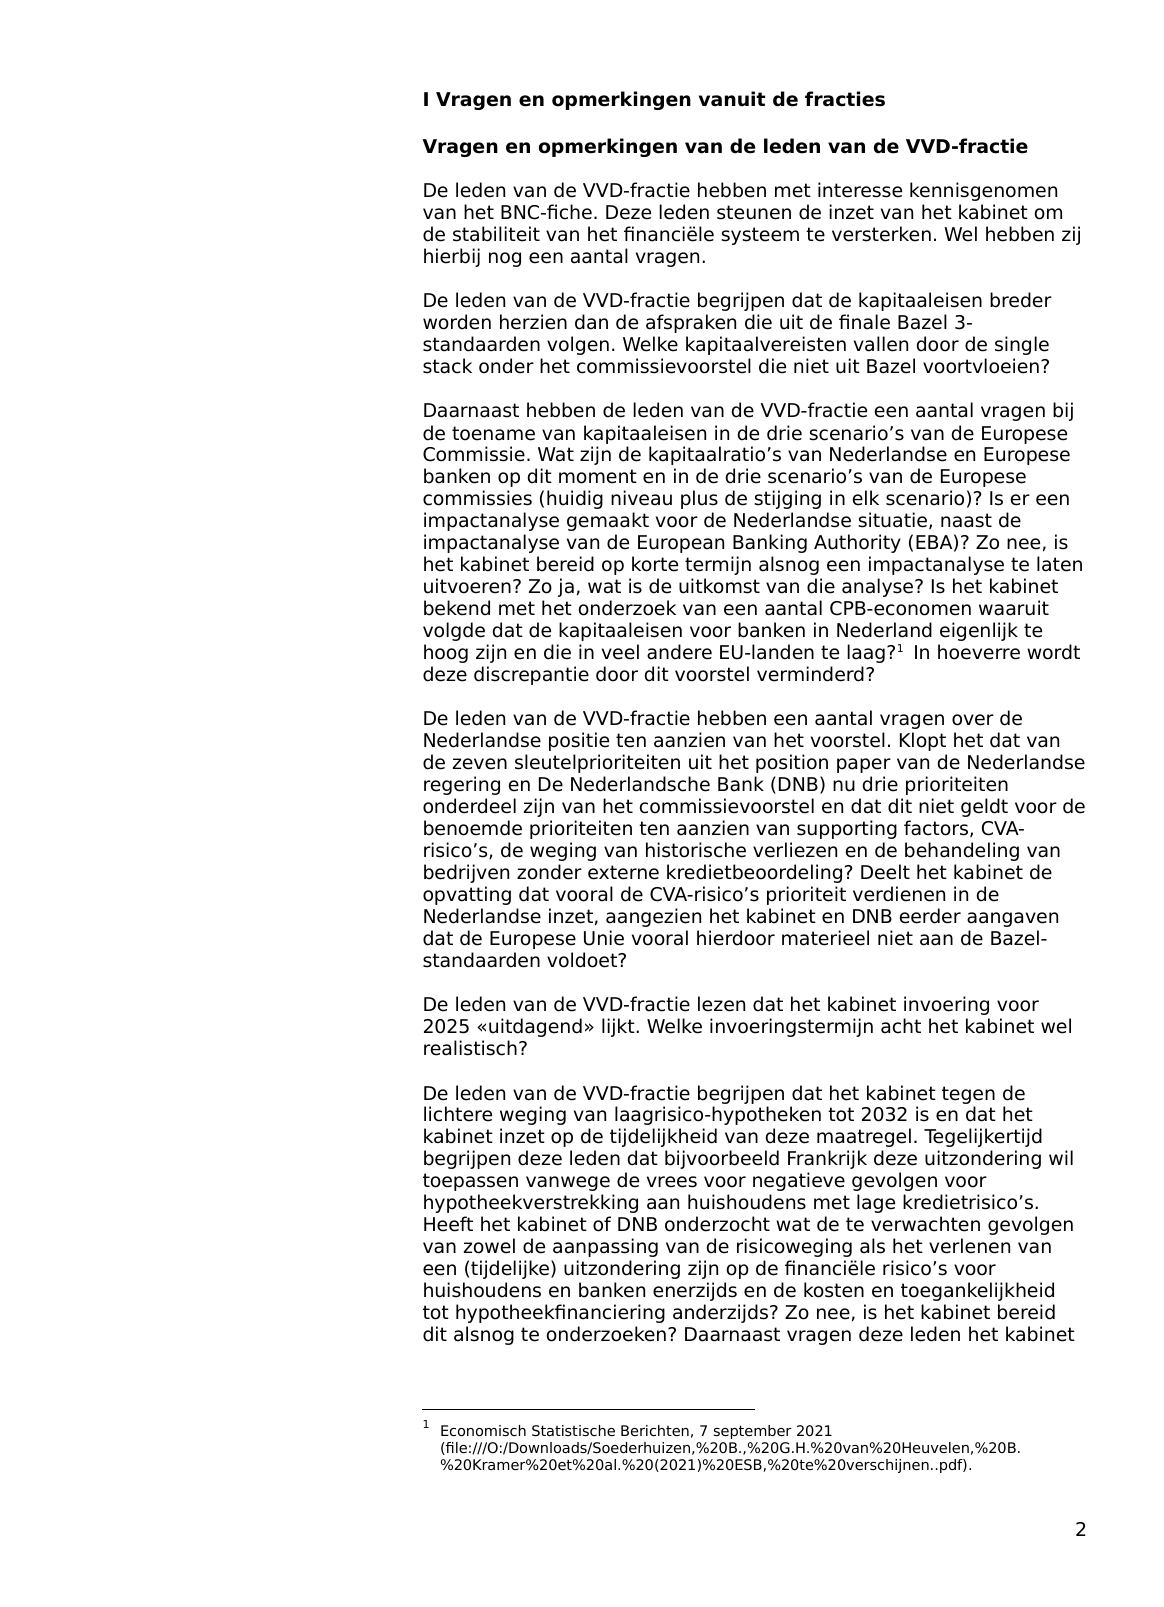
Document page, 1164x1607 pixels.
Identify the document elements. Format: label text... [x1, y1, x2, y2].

text De leden van de VVD-fractie begrijpen dat de kapitaaleisen breder worden herzien dan de afspraken die uit de finale Bazel 3-standaarden volgen. Welke kapitaalvereisten vallen door de single stack onder het commissievoorstel die niet uit Bazel voortvloeien? [422, 290, 1087, 378]
subtitle Vragen en opmerkingen van de leden van de VVD-fractie [422, 136, 1087, 158]
text De leden van de VVD-fractie hebben een aantal vragen over de Nederlandse positie ten aanzien van het voorstel. Klopt het dat van de zeven sleutelprioriteiten uit het position paper van de Nederlandse regering en De Nederlandsche Bank (DNB) nu drie prioriteiten onderdeel zijn van het commissievoorstel en dat dit niet geldt voor de benoemde prioriteiten ten aanzien van supporting factors, CVA-risico’s, de weging van historische verliezen en de behandeling van bedrijven zonder externe kredietbeoordeling? Deelt het kabinet de opvatting dat vooral de CVA-risico’s prioriteit verdienen in de Nederlandse inzet, aangezien het kabinet en DNB eerder aangaven dat de Europese Unie vooral hierdoor materieel niet aan de Bazel-standaarden voldoet? [422, 708, 1087, 972]
text Daarnaast hebben de leden van de VVD-fractie een aantal vragen bij de toename van kapitaaleisen in de drie scenario’s van de Europese Commissie. Wat zijn de kapitaalratio’s van Nederlandse en Europese banken op dit moment en in de drie scenario’s van de Europese commissies (huidig niveau plus de stijging in elk scenario)? Is er een impactanalyse gemaakt voor de Nederlandse situatie, naast de impactanalyse van de European Banking Authority (EBA)? Zo nee, is het kabinet bereid op korte termijn alsnog een impactanalyse te laten uitvoeren? Zo ja, wat is de uitkomst van die analyse? Is het kabinet bekend met het onderzoek van een aantal CPB-economen waaruit volgde dat de kapitaaleisen voor banken in Nederland eigenlijk te hoog zijn en die in veel andere EU-landen te laag? In hoeverre wordt deze discrepantie door dit voorstel verminderd? [422, 400, 1087, 686]
text De leden van de VVD-fractie begrijpen dat het kabinet tegen de lichtere weging van laagrisico-hypotheken tot 2032 is en dat het kabinet inzet op de tijdelijkheid van deze maatregel. Tegelijkertijd begrijpen deze leden dat bijvoorbeeld Frankrijk deze uitzondering wil toepassen vanwege de vrees voor negatieve gevolgen voor hypotheekverstrekking aan huishoudens met lage kredietrisico’s. Heeft het kabinet of DNB onderzocht wat de te verwachten gevolgen van zowel de aanpassing van de risicoweging als het verlenen van een (tijdelijke) uitzondering zijn op de financiële risico’s voor huishoudens en banken enerzijds en de kosten en toegankelijkheid tot hypotheekfinanciering anderzijds? Zo nee, is het kabinet bereid dit alsnog te onderzoeken? Daarnaast vragen deze leden het kabinet [422, 1082, 1087, 1346]
subtitle I Vragen en opmerkingen vanuit de fracties [422, 89, 1087, 111]
text Economisch Statistische Berichten, 7 september 2021 (file:///O:/Downloads/Soederhuizen,%20B.,%20G.H.%20van%20Heuvelen,%20B.%20Kramer%20et%20al.%20(2021)%20ESB,%20te%20verschijnen..pdf). [422, 1418, 1087, 1474]
text De leden van de VVD-fractie hebben met interesse kennisgenomen van het BNC-fiche. Deze leden steunen de inzet van het kabinet om de stabiliteit van het financiële systeem te versterken. Wel hebben zij hierbij nog een aantal vragen. [422, 180, 1087, 268]
text De leden van de VVD-fractie lezen dat het kabinet invoering voor 2025 «uitdagend» lijkt. Welke invoeringstermijn acht het kabinet wel realistisch? [422, 994, 1087, 1060]
